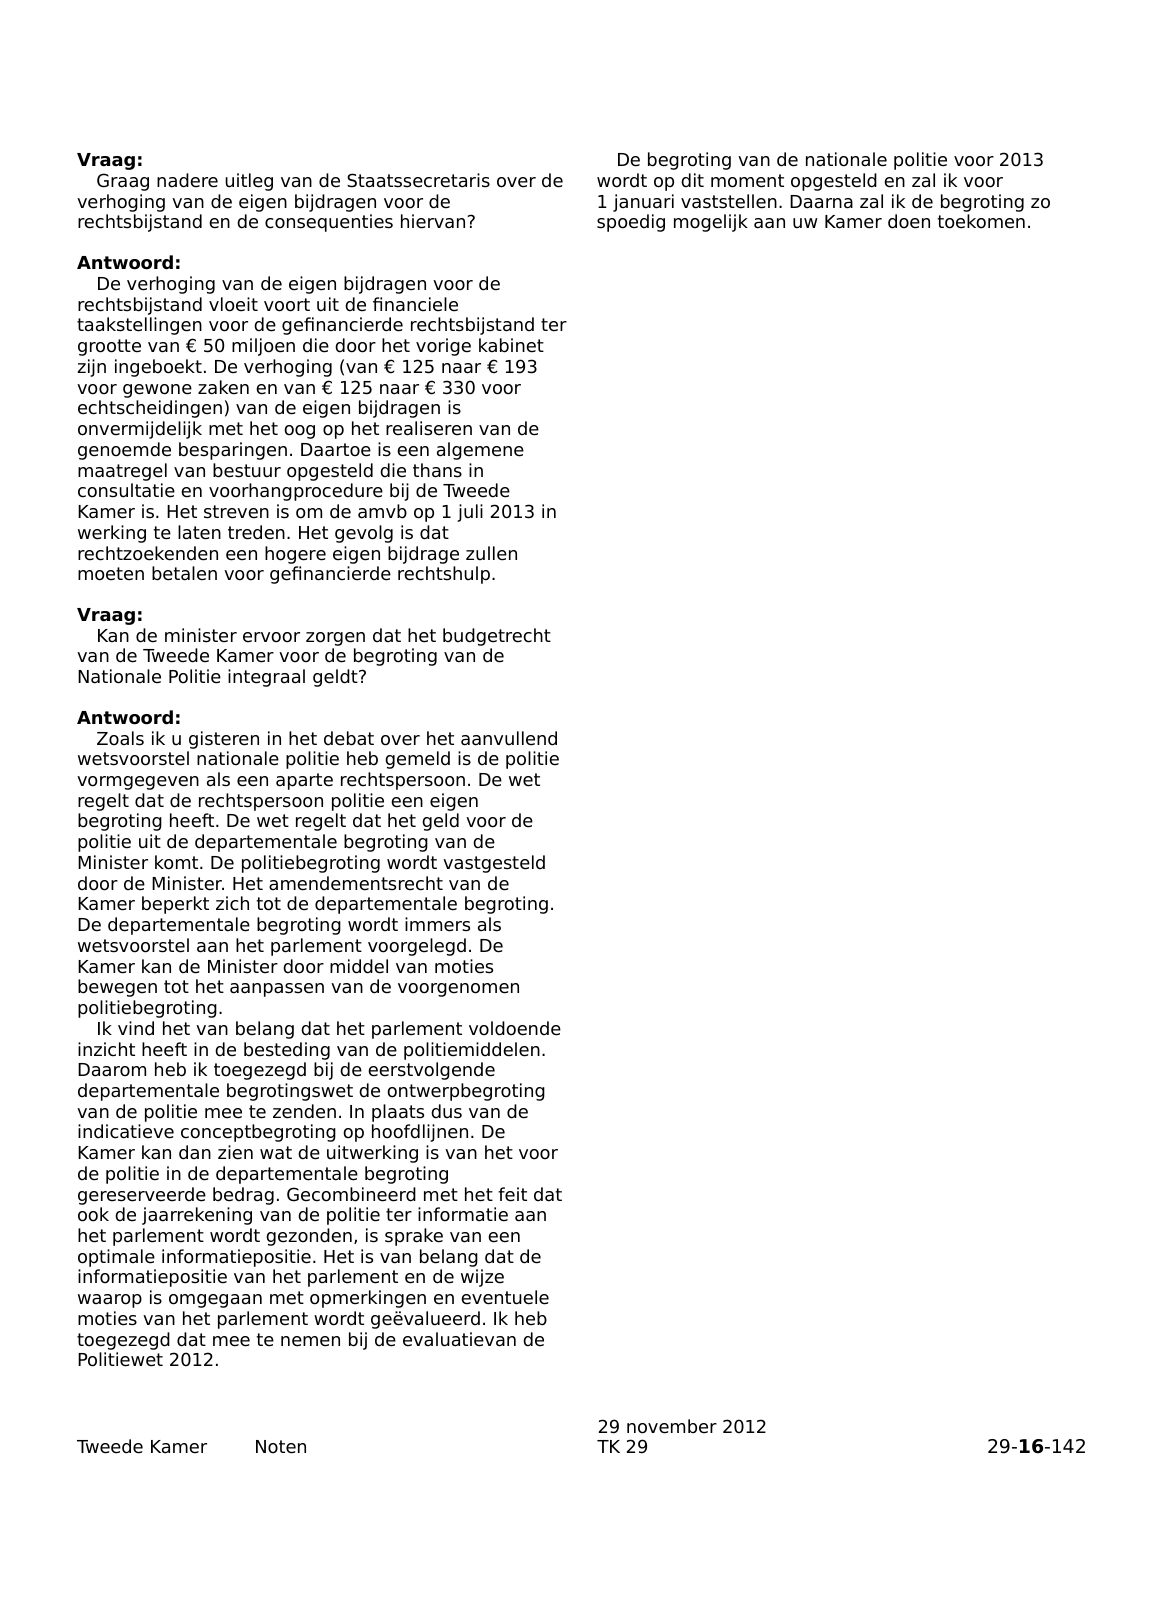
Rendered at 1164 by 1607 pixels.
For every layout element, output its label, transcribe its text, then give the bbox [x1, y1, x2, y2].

text Vraag: [77, 150, 567, 171]
text Antwoord: [77, 708, 567, 728]
text Zoals ik u gisteren in het debat over het aanvullend wetsvoorstel nationale politie heb gemeld is de politie vormgegeven als een aparte rechtspersoon. De wet regelt dat de rechtspersoon politie een eigen begroting heeft. De wet regelt dat het geld voor de politie uit de departementale begroting van de Minister komt. De politiebegroting wordt vastgesteld door de Minister. Het amendementsrecht van de Kamer beperkt zich tot de departementale begroting. De departementale begroting wordt immers als wetsvoorstel aan het parlement voorgelegd. De Kamer kan de Minister door middel van moties bewegen tot het aanpassen van de voorgenomen politiebegroting. [77, 728, 567, 1019]
text Antwoord: [77, 253, 567, 274]
text De begroting van de nationale politie voor 2013 wordt op dit moment opgesteld en zal ik voor 1 januari vaststellen. Daarna zal ik de begroting zo spoedig mogelijk aan uw Kamer doen toekomen. [596, 150, 1087, 233]
text Vraag: [77, 605, 567, 626]
text Ik vind het van belang dat het parlement voldoende inzicht heeft in de besteding van de politiemiddelen. Daarom heb ik toegezegd bij de eerstvolgende departementale begrotingswet de ontwerpbegroting van de politie mee te zenden. In plaats dus van de indicatieve conceptbegroting op hoofdlijnen. De Kamer kan dan zien wat de uitwerking is van het voor de politie in de departementale begroting gereserveerde bedrag. Gecombineerd met het feit dat ook de jaarrekening van de politie ter informatie aan het parlement wordt gezonden, is sprake van een optimale informatiepositie. Het is van belang dat de informatiepositie van het parlement en de wijze waarop is omgegaan met opmerkingen en eventuele moties van het parlement wordt geëvalueerd. Ik heb toegezegd dat mee te nemen bij de evaluatievan de Politiewet 2012. [77, 1019, 567, 1371]
text De verhoging van de eigen bijdragen voor de rechtsbijstand vloeit voort uit de financiele taakstellingen voor de gefinancierde rechtsbijstand ter grootte van € 50 miljoen die door het vorige kabinet zijn ingeboekt. De verhoging (van € 125 naar € 193 voor gewone zaken en van € 125 naar € 330 voor echtscheidingen) van de eigen bijdragen is onvermijdelijk met het oog op het realiseren van de genoemde besparingen. Daartoe is een algemene maatregel van bestuur opgesteld die thans in consultatie en voorhangprocedure bij de Tweede Kamer is. Het streven is om de amvb op 1 juli 2013 in werking te laten treden. Het gevolg is dat rechtzoekenden een hogere eigen bijdrage zullen moeten betalen voor gefinancierde rechtshulp. [77, 274, 567, 585]
text Graag nadere uitleg van de Staatssecretaris over de verhoging van de eigen bijdragen voor de rechtsbijstand en de consequenties hiervan? [77, 171, 567, 233]
text Kan de minister ervoor zorgen dat het budgetrecht van de Tweede Kamer voor de begroting van de Nationale Politie integraal geldt? [77, 626, 567, 688]
